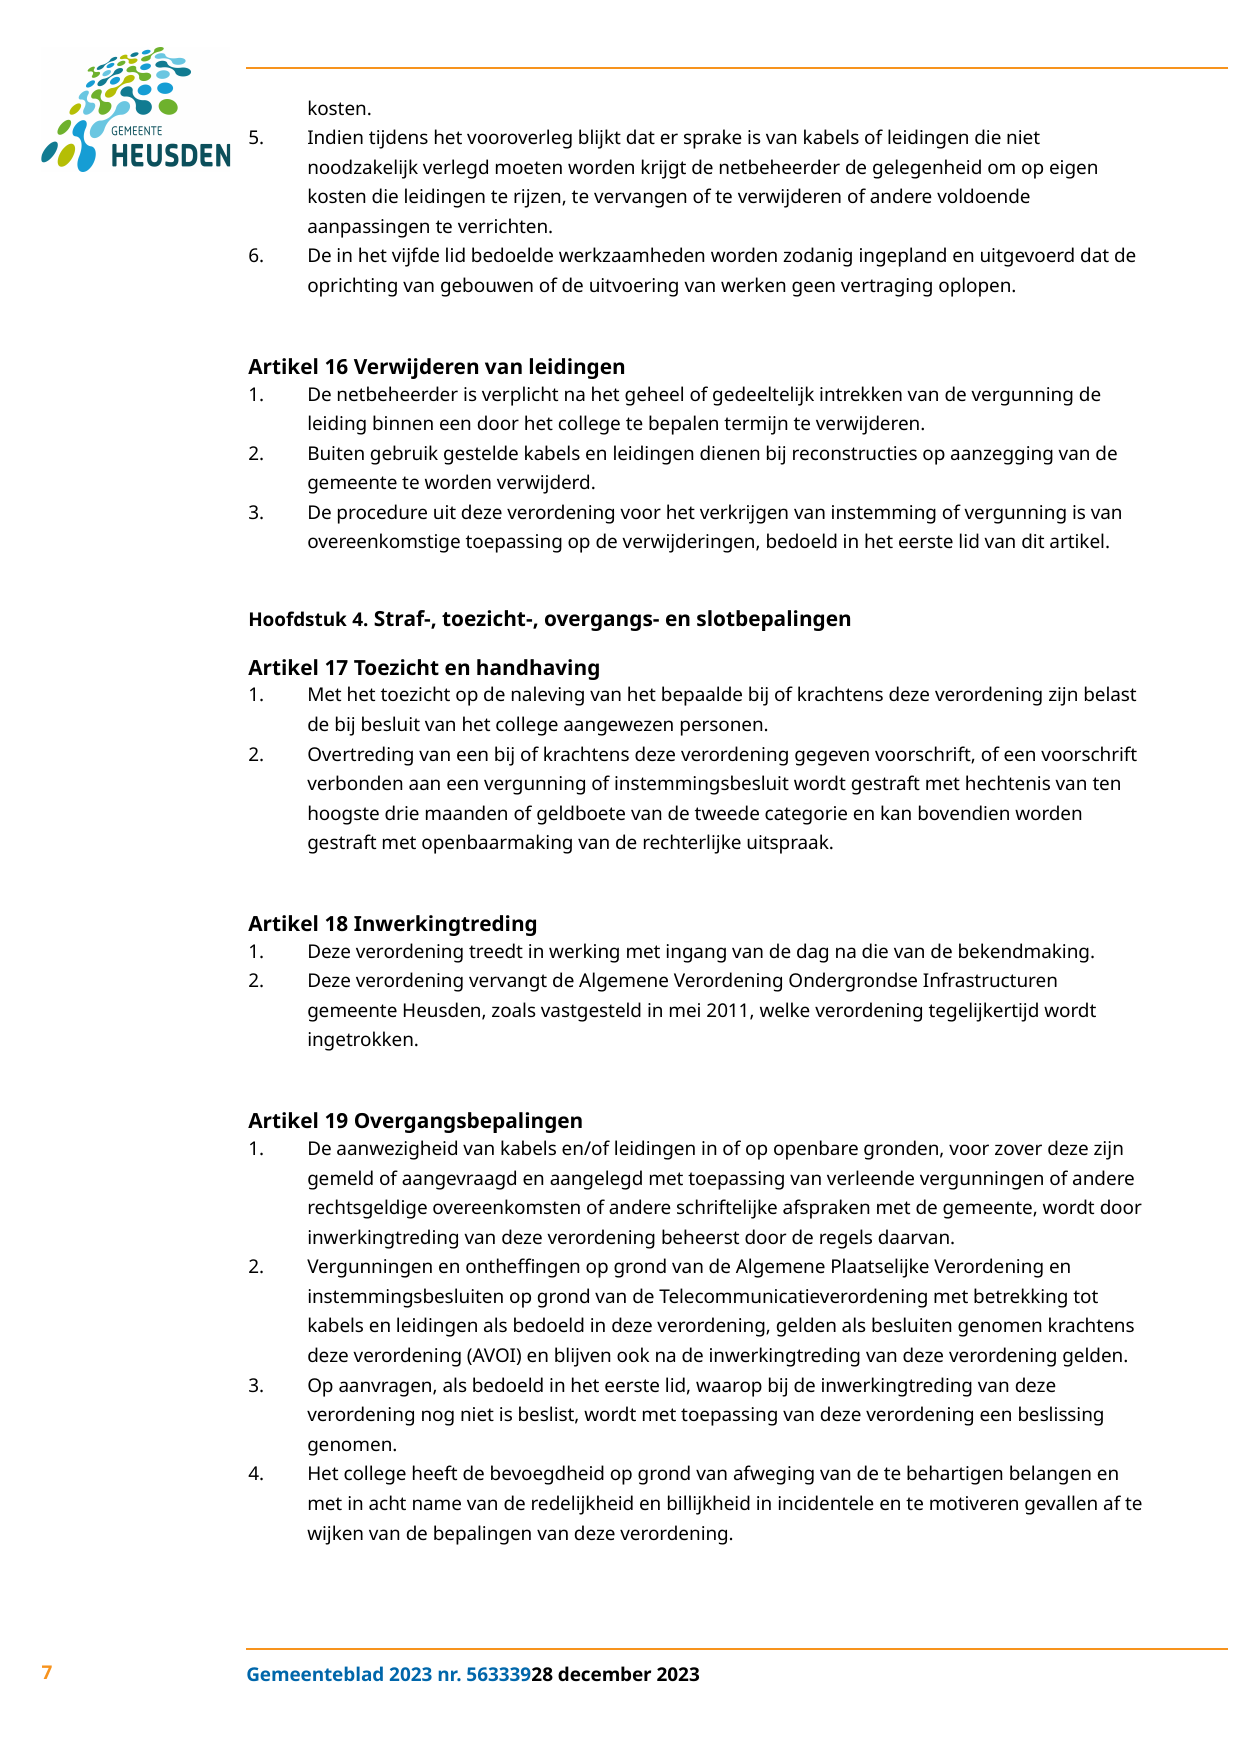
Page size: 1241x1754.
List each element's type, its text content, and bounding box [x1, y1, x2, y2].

list De procedure uit deze verordening voor het verkrijgen van instemming of vergunning is van overeenkomstige toepassing op de verwijderingen, bedoeld in het eerste lid van dit artikel. [248, 499, 1152, 554]
list De aanwezigheid van kabels en/of leidingen in of op openbare gronden, voor zover deze zijn gemeld of aangevraagd en aangelegd met toepassing van verleende vergunningen of andere rechtsgeldige overeenkomsten of andere schriftelijke afspraken met de gemeente, wordt door inwerkingtreding van deze verordening beheerst door de regels daarvan. [248, 1135, 1152, 1249]
list Deze verordening vervangt de Algemene Verordening Ondergrondse Infrastructuren gemeente Heusden, zoals vastgesteld in mei 2011, welke verordening tegelijkertijd wordt ingetrokken. [248, 967, 1152, 1052]
list Indien tijdens het vooroverleg blijkt dat er sprake is van kabels of leidingen die niet noodzakelijk verlegd moeten worden krijgt de netbeheerder de gelegenheid om op eigen kosten die leidingen te rijzen, te vervangen of te verwijderen of andere voldoende aanpassingen te verrichten. [248, 124, 1152, 239]
text Artikel 16 Verwijderen van leidingen [248, 352, 1152, 381]
list Het college heeft de bevoegdheid op grond van afweging van de te behartigen belangen en met in acht name van de redelijkheid en billijkheid in incidentele en te motiveren gevallen af te wijken van de bepalingen van deze verordening. [248, 1461, 1152, 1545]
text Artikel 19 Overgangsbepalingen [248, 1107, 1152, 1135]
list Overtreding van een bij of krachtens deze verordening gegeven voorschrift, of een voorschrift verbonden aan een vergunning of instemmingsbesluit wordt gestraft met hechtenis van ten hoogste drie maanden of geldboete van de tweede categorie en kan bovendien worden gestraft met openbaarmaking van de rechterlijke uitspraak. [248, 741, 1152, 855]
text Artikel 17 Toezicht en handhaving [248, 653, 1152, 682]
list Buiten gebruik gestelde kabels en leidingen dienen bij reconstructies op aanzegging van de gemeente te worden verwijderd. [248, 440, 1152, 495]
list kosten. [248, 95, 1152, 121]
list Met het toezicht op de naleving van het bepaalde bij of krachtens deze verordening zijn belast de bij besluit van het college aangewezen personen. [248, 682, 1152, 737]
list De in het vijfde lid bedoelde werkzaamheden worden zodanig ingepland en uitgevoerd dat de oprichting van gebouwen of de uitvoering van werken geen vertraging oplopen. [248, 243, 1152, 298]
list Deze verordening treedt in werking met ingang van de dag na die van de bekendmaking. [248, 938, 1152, 964]
text Artikel 18 Inwerkingtreding [248, 909, 1152, 938]
list De netbeheerder is verplicht na het geheel of gedeeltelijk intrekken van de vergunning de leiding binnen een door het college te bepalen termijn te verwijderen. [248, 381, 1152, 436]
text Hoofdstuk 4. Straf-, toezicht-, overgangs- en slotbepalingen [248, 604, 1152, 632]
picture [41, 47, 231, 172]
list Vergunningen en ontheffingen op grond van de Algemene Plaatselijke Verordening en instemmingsbesluiten op grond van de Telecommunicatieverordening met betrekking tot kabels en leidingen als bedoeld in deze verordening, gelden als besluiten genomen krachtens deze verordening (AVOI) en blijven ook na de inwerkingtreding van deze verordening gelden. [248, 1253, 1152, 1368]
list Op aanvragen, als bedoeld in het eerste lid, waarop bij de inwerkingtreding van deze verordening nog niet is beslist, wordt met toepassing van deze verordening een beslissing genomen. [248, 1372, 1152, 1457]
